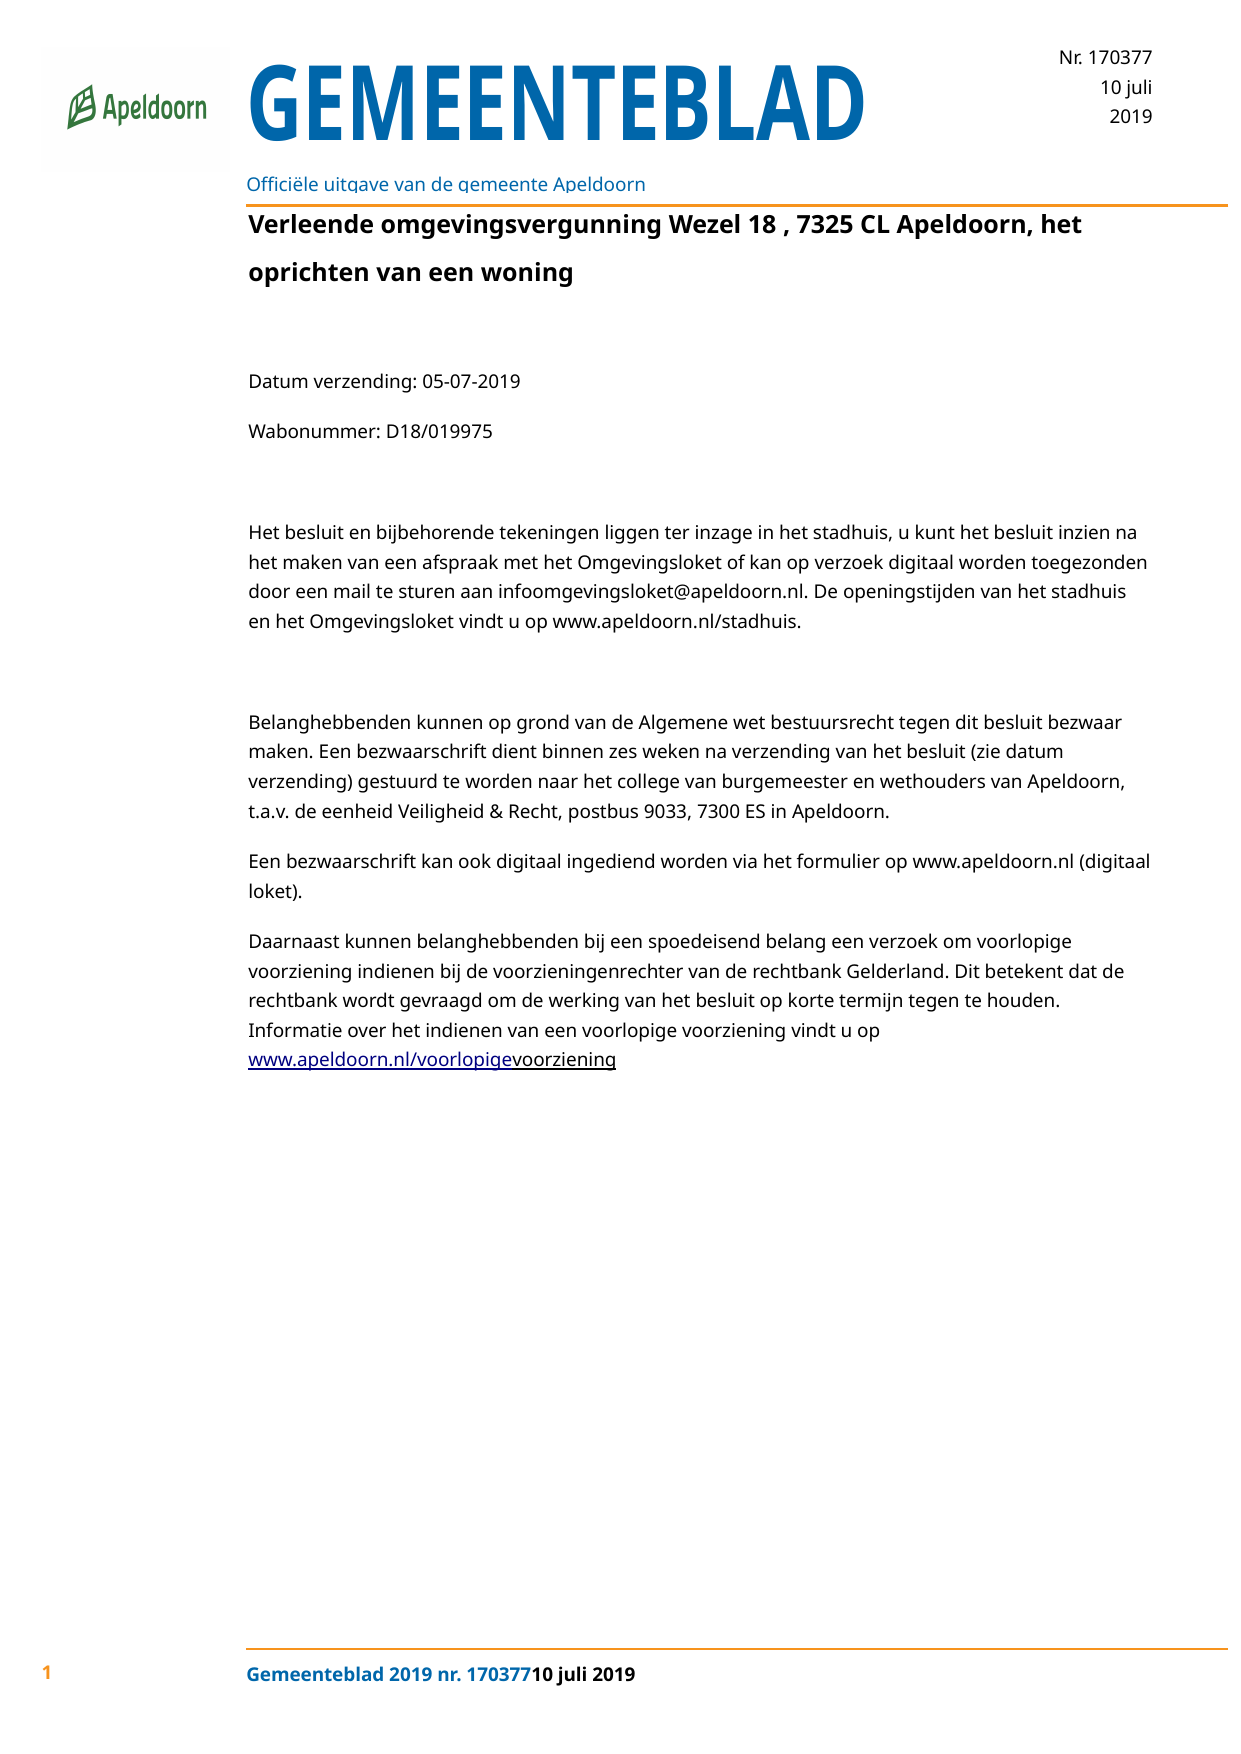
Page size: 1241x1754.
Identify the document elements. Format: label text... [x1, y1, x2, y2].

text Verleende omgevingsvergunning Wezel 18 , 7325 CL Apeldoorn, het oprichten van een woning [248, 207, 1152, 288]
text Daarnaast kunnen belanghebbenden bij een spoedeisend belang een verzoek om voorlopige voorziening indienen bij de voorzieningenrechter van de rechtbank Gelderland. Dit betekent dat de rechtbank wordt gevraagd om de werking van het besluit op korte termijn tegen te houden. Informatie over het indienen van een voorlopige voorziening vindt u op www.apeldoorn.nl/voorlopigevoorziening [248, 928, 1152, 1072]
text Wabonummer: D18/019975 [248, 419, 1152, 444]
text Een bezwaarschrift kan ook digitaal ingediend worden via het formulier op www.apeldoorn.nl (digitaal loket). [248, 848, 1152, 904]
text Het besluit en bijbehorende tekeningen liggen ter inzage in het stadhuis, u kunt het besluit inzien na het maken van een afspraak met het Omgevingsloket of kan op verzoek digitaal worden toegezonden door een mail te sturen aan infoomgevingsloket@apeldoorn.nl. De openingstijden van het stadhuis en het Omgevingsloket vindt u op www.apeldoorn.nl/stadhuis. [248, 519, 1152, 634]
text Belanghebbenden kunnen op grond van de Algemene wet bestuursrecht tegen dit besluit bezwaar maken. Een bezwaarschrift dient binnen zes weken na verzending van het besluit (zie datum verzending) gestuurd te worden naar het college van burgemeester en wethouders van Apeldoorn, t.a.v. de eenheid Veiligheid & Recht, postbus 9033, 7300 ES in Apeldoorn. [248, 709, 1152, 824]
picture [41, 47, 231, 172]
text Datum verzending: 05-07-2019 [248, 368, 1152, 394]
